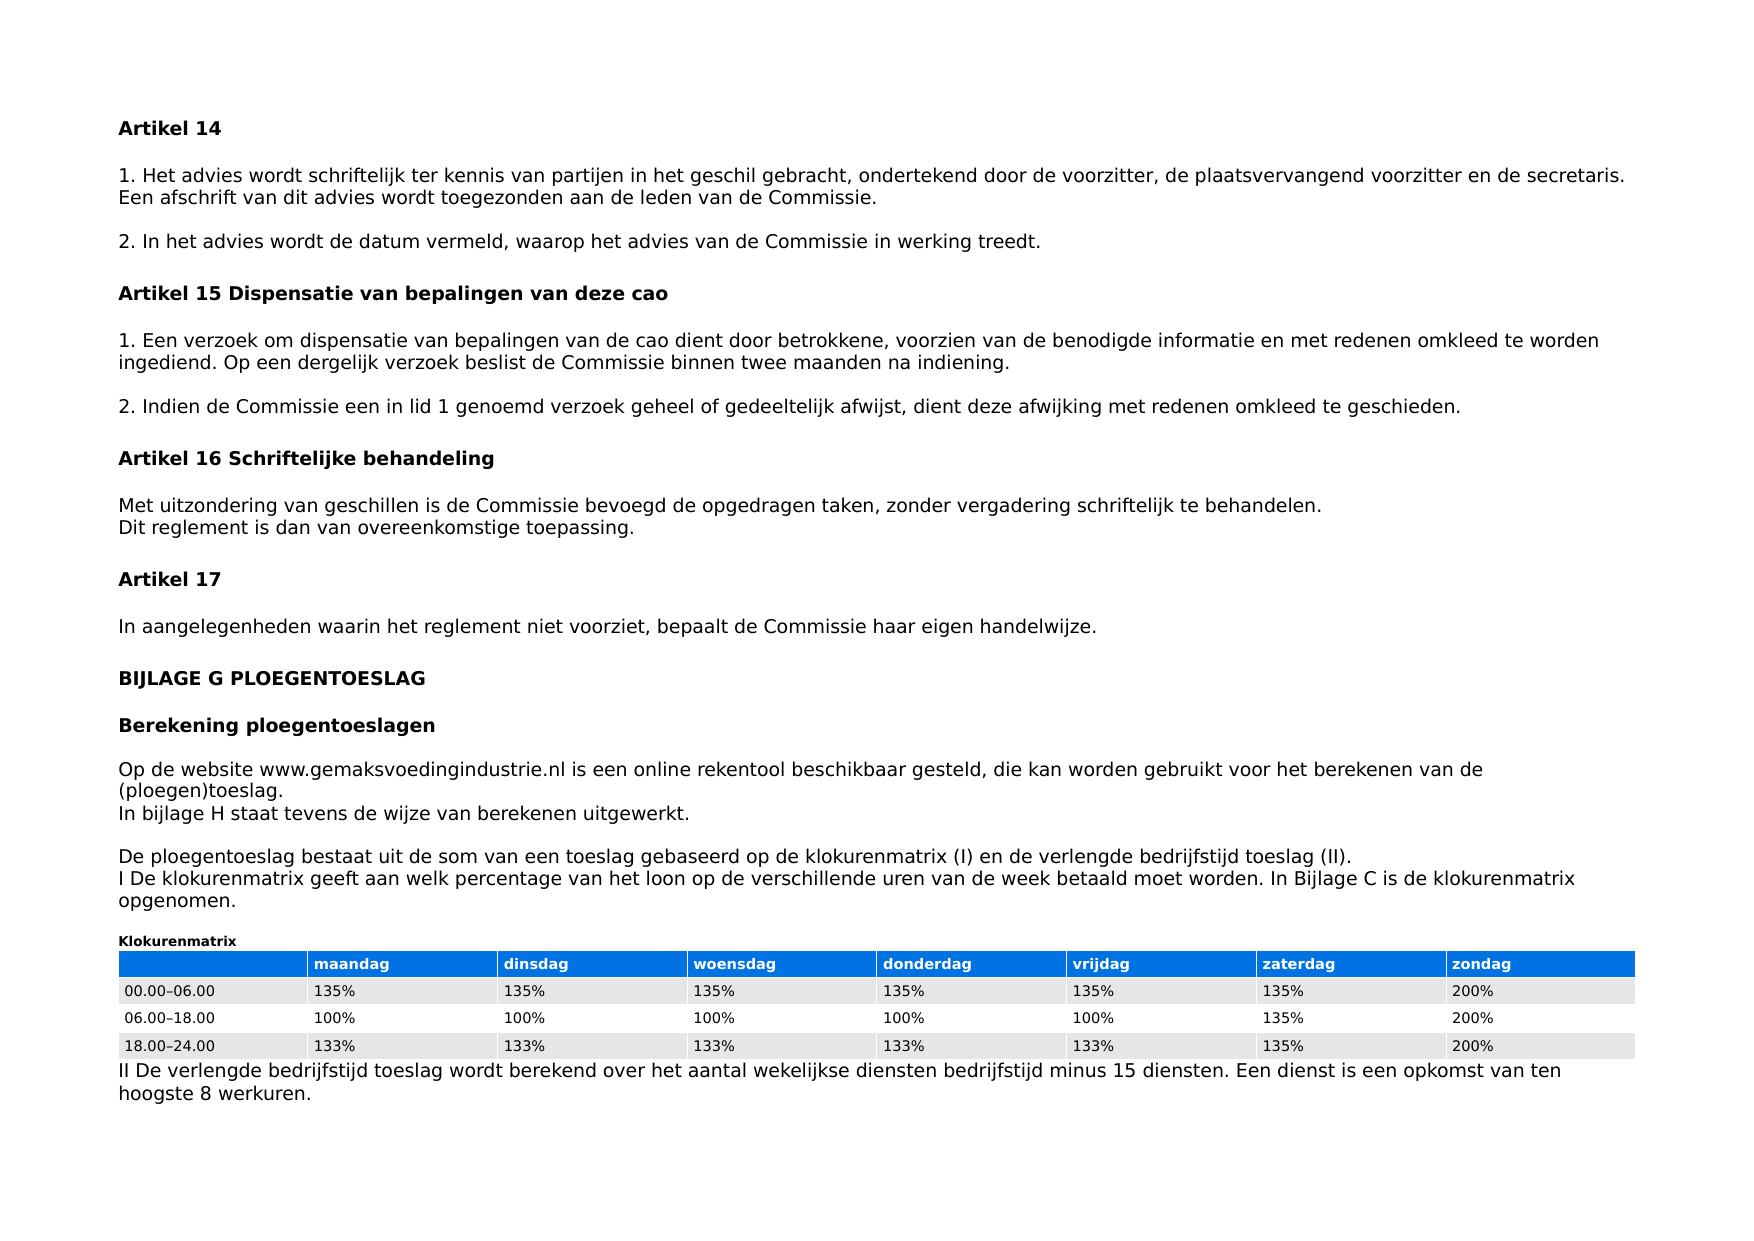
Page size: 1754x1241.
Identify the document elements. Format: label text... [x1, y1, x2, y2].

text Op de website www.gemaksvoedingindustrie.nl is een online rekentool beschikbaar gesteld, die kan worden gebruikt voor het berekenen van de (ploegen)toeslag. [118, 758, 1636, 802]
table_cell 100% [498, 1006, 687, 1032]
text 2. Indien de Commissie een in lid 1 genoemd verzoek geheel of gedeeltelijk afwijst, dient deze afwijking met redenen omkleed te geschieden. [118, 396, 1636, 418]
table_cell 135% [1067, 978, 1256, 1004]
text II De verlengde bedrijfstijd toeslag wordt berekend over het aantal wekelijkse diensten bedrijfstijd minus 15 diensten. Een dienst is een opkomst van ten hoogste 8 werkuren. [118, 1060, 1636, 1104]
subtitle Artikel 14 [118, 118, 1636, 140]
table_cell 133% [877, 1033, 1066, 1059]
table_cell 200% [1447, 1006, 1635, 1032]
table_cell 133% [1067, 1033, 1256, 1059]
text De ploegentoeslag bestaat uit de som van een toeslag gebaseerd op de klokurenmatrix (I) en de verlengde bedrijfstijd toeslag (II). [118, 846, 1636, 868]
text Dit reglement is dan van overeenkomstige toepassing. [118, 517, 1636, 539]
table_cell vrijdag [1067, 951, 1256, 977]
table_cell zaterdag [1257, 951, 1446, 977]
text In aangelegenheden waarin het reglement niet voorziet, bepaalt de Commissie haar eigen handelwijze. [118, 616, 1636, 638]
table_cell 135% [1257, 1033, 1446, 1059]
table_cell donderdag [877, 951, 1066, 977]
table_cell dinsdag [498, 951, 687, 977]
table_cell 135% [1257, 1006, 1446, 1032]
table_cell 18.00–24.00 [119, 1033, 307, 1059]
table_cell 135% [498, 978, 687, 1004]
text 1. Het advies wordt schriftelijk ter kennis van partijen in het geschil gebracht, ondertekend door de voorzitter, de plaatsvervangend voorzitter en de secretaris. Een afschrift van dit advies wordt toegezonden aan de leden van de Commissie. [118, 165, 1636, 209]
table_cell [119, 951, 307, 977]
table_cell 135% [1257, 978, 1446, 1004]
text I De klokurenmatrix geeft aan welk percentage van het loon op de verschillende uren van de week betaald moet worden. In Bijlage C is de klokurenmatrix opgenomen. [118, 868, 1636, 912]
table_cell 00.00–06.00 [119, 978, 307, 1004]
table_cell 100% [308, 1006, 497, 1032]
text In bijlage H staat tevens de wijze van berekenen uitgewerkt. [118, 802, 1636, 824]
table_cell 133% [498, 1033, 687, 1059]
table_header Klokurenmatrix [118, 934, 1636, 950]
table_cell 133% [308, 1033, 497, 1059]
text 2. In het advies wordt de datum vermeld, waarop het advies van de Commissie in werking treedt. [118, 231, 1636, 253]
subtitle Berekening ploegentoeslagen [118, 714, 1636, 737]
table_cell 100% [688, 1006, 876, 1032]
text 1. Een verzoek om dispensatie van bepalingen van de cao dient door betrokkene, voorzien van de benodigde informatie en met redenen omkleed te worden ingediend. Op een dergelijk verzoek beslist de Commissie binnen twee maanden na indiening. [118, 330, 1636, 374]
table_cell 200% [1447, 978, 1635, 1004]
table_cell 135% [877, 978, 1066, 1004]
subtitle Artikel 15 Dispensatie van bepalingen van deze cao [118, 283, 1636, 305]
table_cell maandag [308, 951, 497, 977]
text Met uitzondering van geschillen is de Commissie bevoegd de opgedragen taken, zonder vergadering schriftelijk te behandelen. [118, 495, 1636, 517]
subtitle Artikel 16 Schriftelijke behandeling [118, 448, 1636, 470]
table_cell 200% [1447, 1033, 1635, 1059]
table_cell 135% [308, 978, 497, 1004]
table_cell woensdag [688, 951, 876, 977]
table_cell 133% [688, 1033, 876, 1059]
table_cell 06.00–18.00 [119, 1006, 307, 1032]
table_cell zondag [1447, 951, 1635, 977]
table_cell 135% [688, 978, 876, 1004]
table_cell 100% [1067, 1006, 1256, 1032]
subtitle Artikel 17 [118, 569, 1636, 591]
table_cell 100% [877, 1006, 1066, 1032]
subtitle BIJLAGE G PLOEGENTOESLAG [118, 668, 1636, 689]
